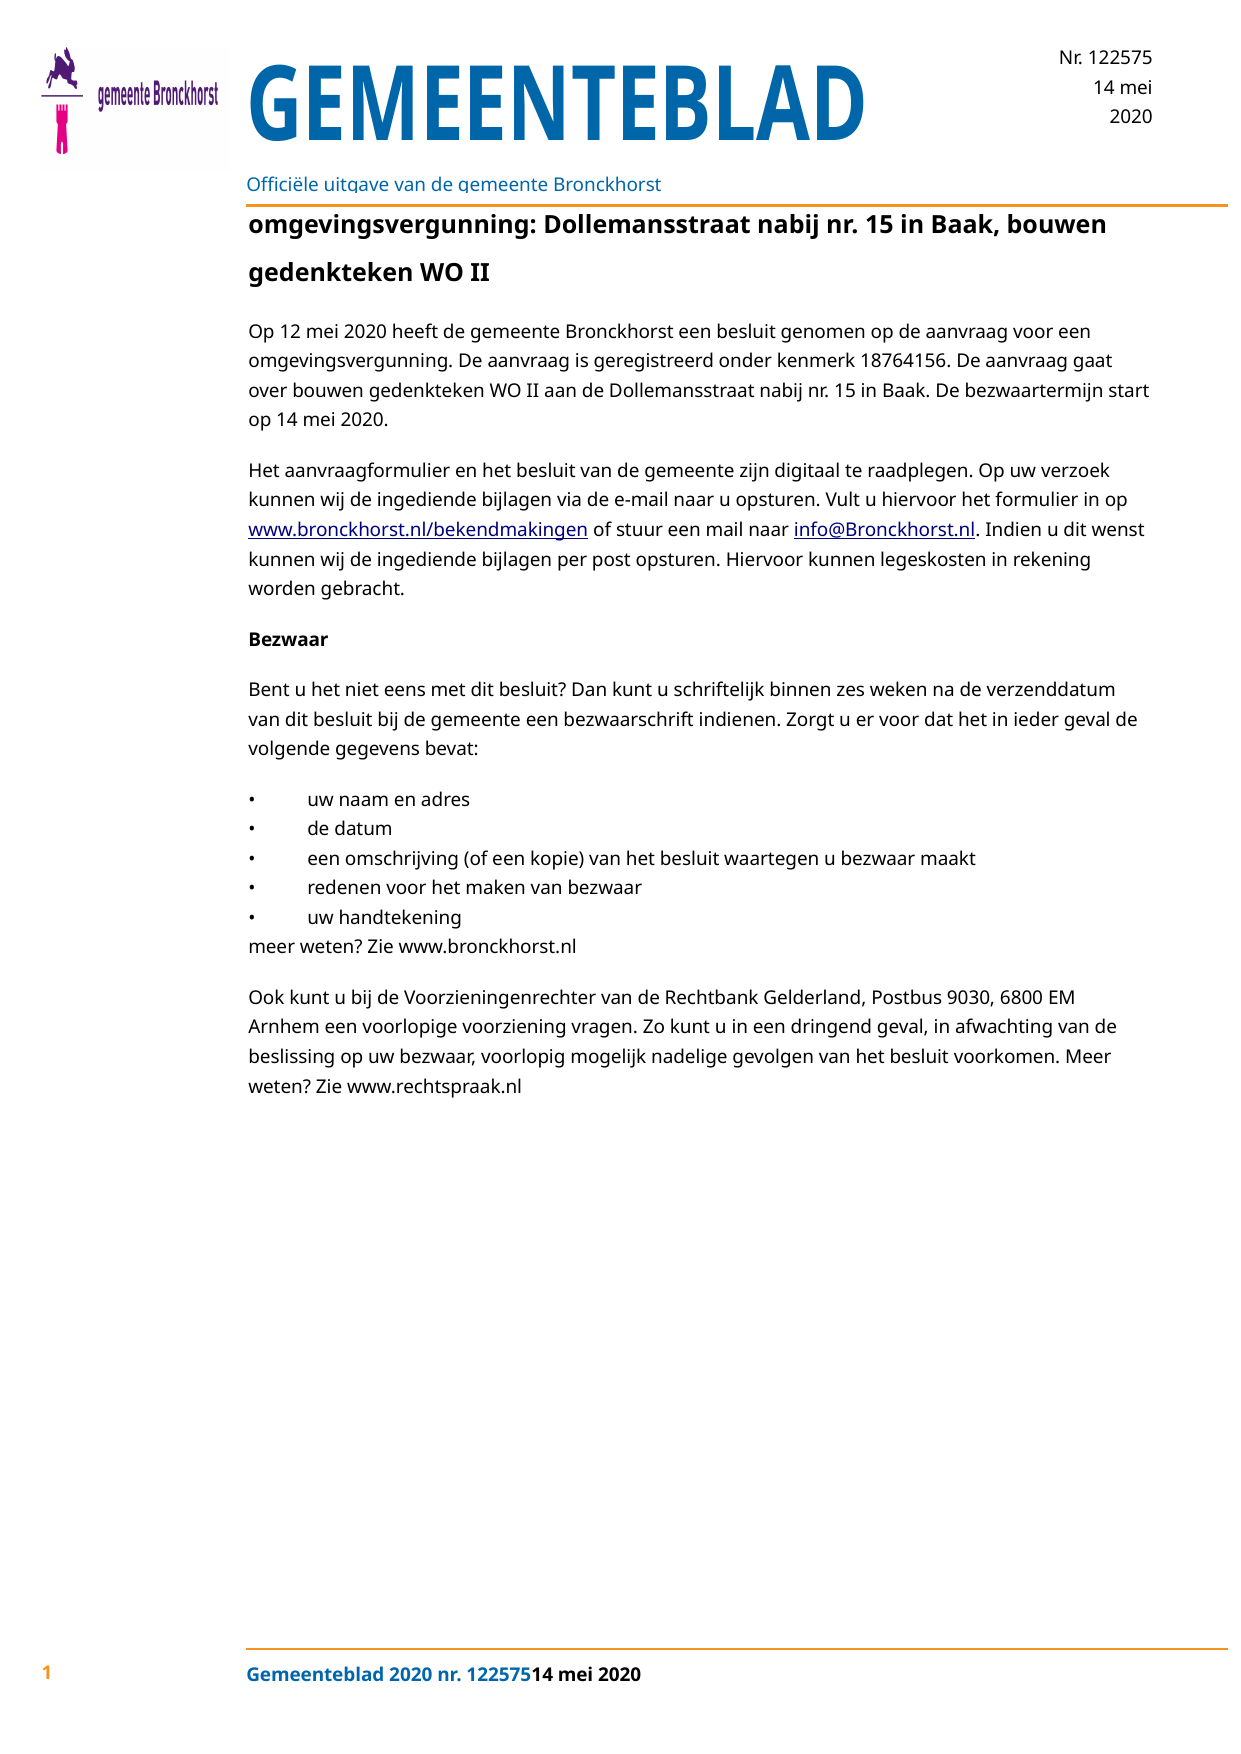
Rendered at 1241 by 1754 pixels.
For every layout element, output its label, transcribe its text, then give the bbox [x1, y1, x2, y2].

text Op 12 mei 2020 heeft de gemeente Bronckhorst een besluit genomen op de aanvraag voor een omgevingsvergunning. De aanvraag is geregistreerd onder kenmerk 18764156. De aanvraag gaat over bouwen gedenkteken WO II aan de Dollemansstraat nabij nr. 15 in Baak. De bezwaartermijn start op 14 mei 2020. [248, 318, 1152, 432]
list uw naam en adres [248, 786, 1152, 812]
text Bent u het niet eens met dit besluit? Dan kunt u schriftelijk binnen zes weken na de verzenddatum van dit besluit bij de gemeente een bezwaarschrift indienen. Zorgt u er voor dat het in ieder geval de volgende gegevens bevat: [248, 676, 1152, 761]
text Het aanvraagformulier en het besluit van de gemeente zijn digitaal te raadplegen. Op uw verzoek kunnen wij de ingediende bijlagen via de e-mail naar u opsturen. Vult u hiervoor het formulier in op www.bronckhorst.nl/bekendmakingen of stuur een mail naar info@Bronckhorst.nl. Indien u dit wenst kunnen wij de ingediende bijlagen per post opsturen. Hiervoor kunnen legeskosten in rekening worden gebracht. [248, 457, 1152, 601]
list uw handtekening [248, 904, 1152, 930]
picture [41, 47, 231, 172]
text Bezwaar [248, 626, 1152, 652]
list een omschrijving (of een kopie) van het besluit waartegen u bezwaar maakt [248, 845, 1152, 871]
text Ook kunt u bij de Voorzieningenrechter van de Rechtbank Gelderland, Postbus 9030, 6800 EM Arnhem een voorlopige voorziening vragen. Zo kunt u in een dringend geval, in afwachting van de beslissing op uw bezwaar, voorlopig mogelijk nadelige gevolgen van het besluit voorkomen. Meer weten? Zie www.rechtspraak.nl [248, 984, 1152, 1099]
text omgevingsvergunning: Dollemansstraat nabij nr. 15 in Baak, bouwen gedenkteken WO II [248, 207, 1152, 288]
list de datum [248, 815, 1152, 841]
text meer weten? Zie www.bronckhorst.nl [248, 934, 1152, 959]
list redenen voor het maken van bezwaar [248, 874, 1152, 900]
